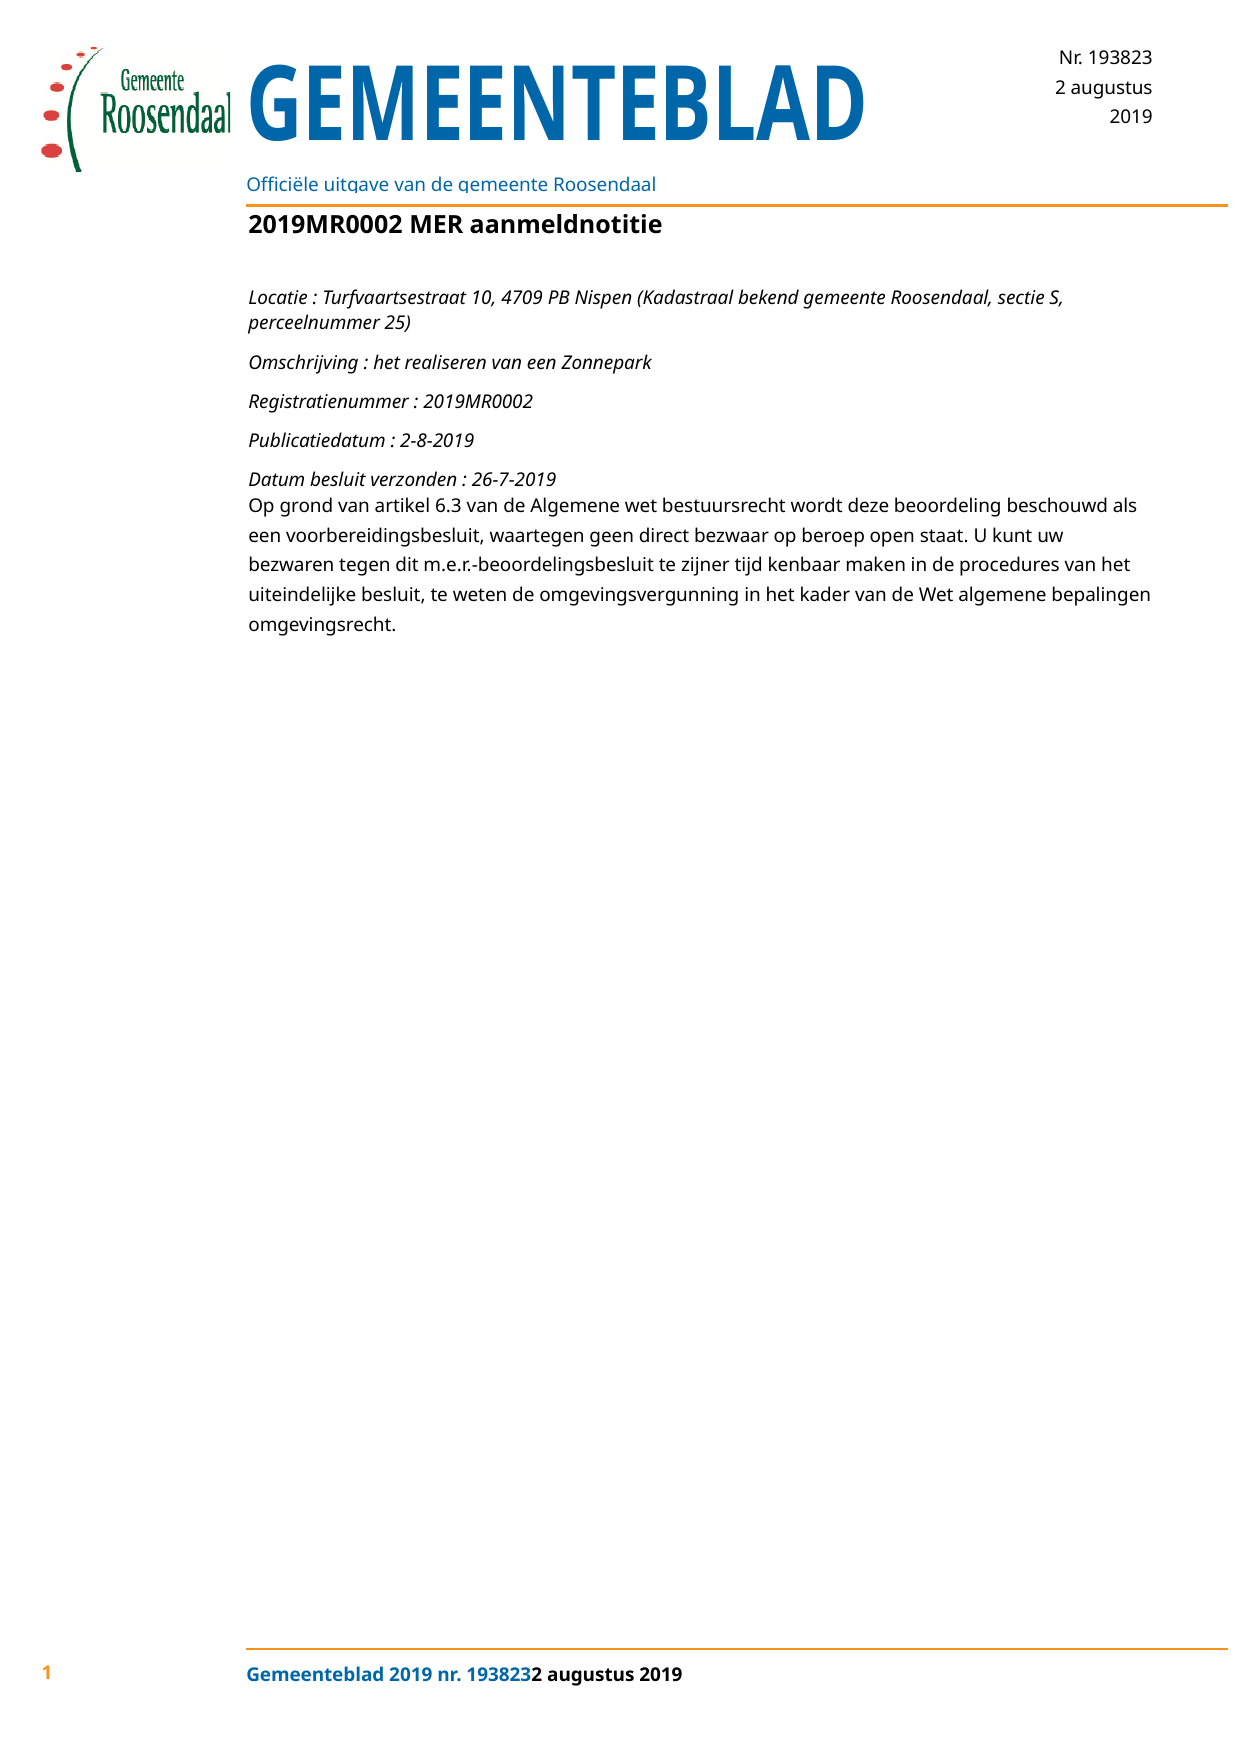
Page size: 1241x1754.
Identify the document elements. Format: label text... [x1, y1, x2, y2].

text Op grond van artikel 6.3 van de Algemene wet bestuursrecht wordt deze beoordeling beschouwd als een voorbereidingsbesluit, waartegen geen direct bezwaar op beroep open staat. U kunt uw bezwaren tegen dit m.e.r.-beoordelingsbesluit te zijner tijd kenbaar maken in de procedures van het uiteindelijke besluit, te weten de omgevingsvergunning in het kader van de Wet algemene bepalingen omgevingsrecht. [248, 492, 1152, 636]
text Locatie : Turfvaartsestraat 10, 4709 PB Nispen (Kadastraal bekend gemeente Roosendaal, sectie S, perceelnummer 25) [248, 284, 1152, 335]
text 2019MR0002 MER aanmeldnotitie [248, 207, 1152, 241]
text Datum besluit verzonden : 26-7-2019 [248, 467, 1152, 492]
text Registratienummer : 2019MR0002 [248, 388, 1152, 414]
text Omschrijving : het realiseren van een Zonnepark [248, 349, 1152, 374]
text Publicatiedatum : 2-8-2019 [248, 427, 1152, 453]
picture [41, 47, 231, 172]
